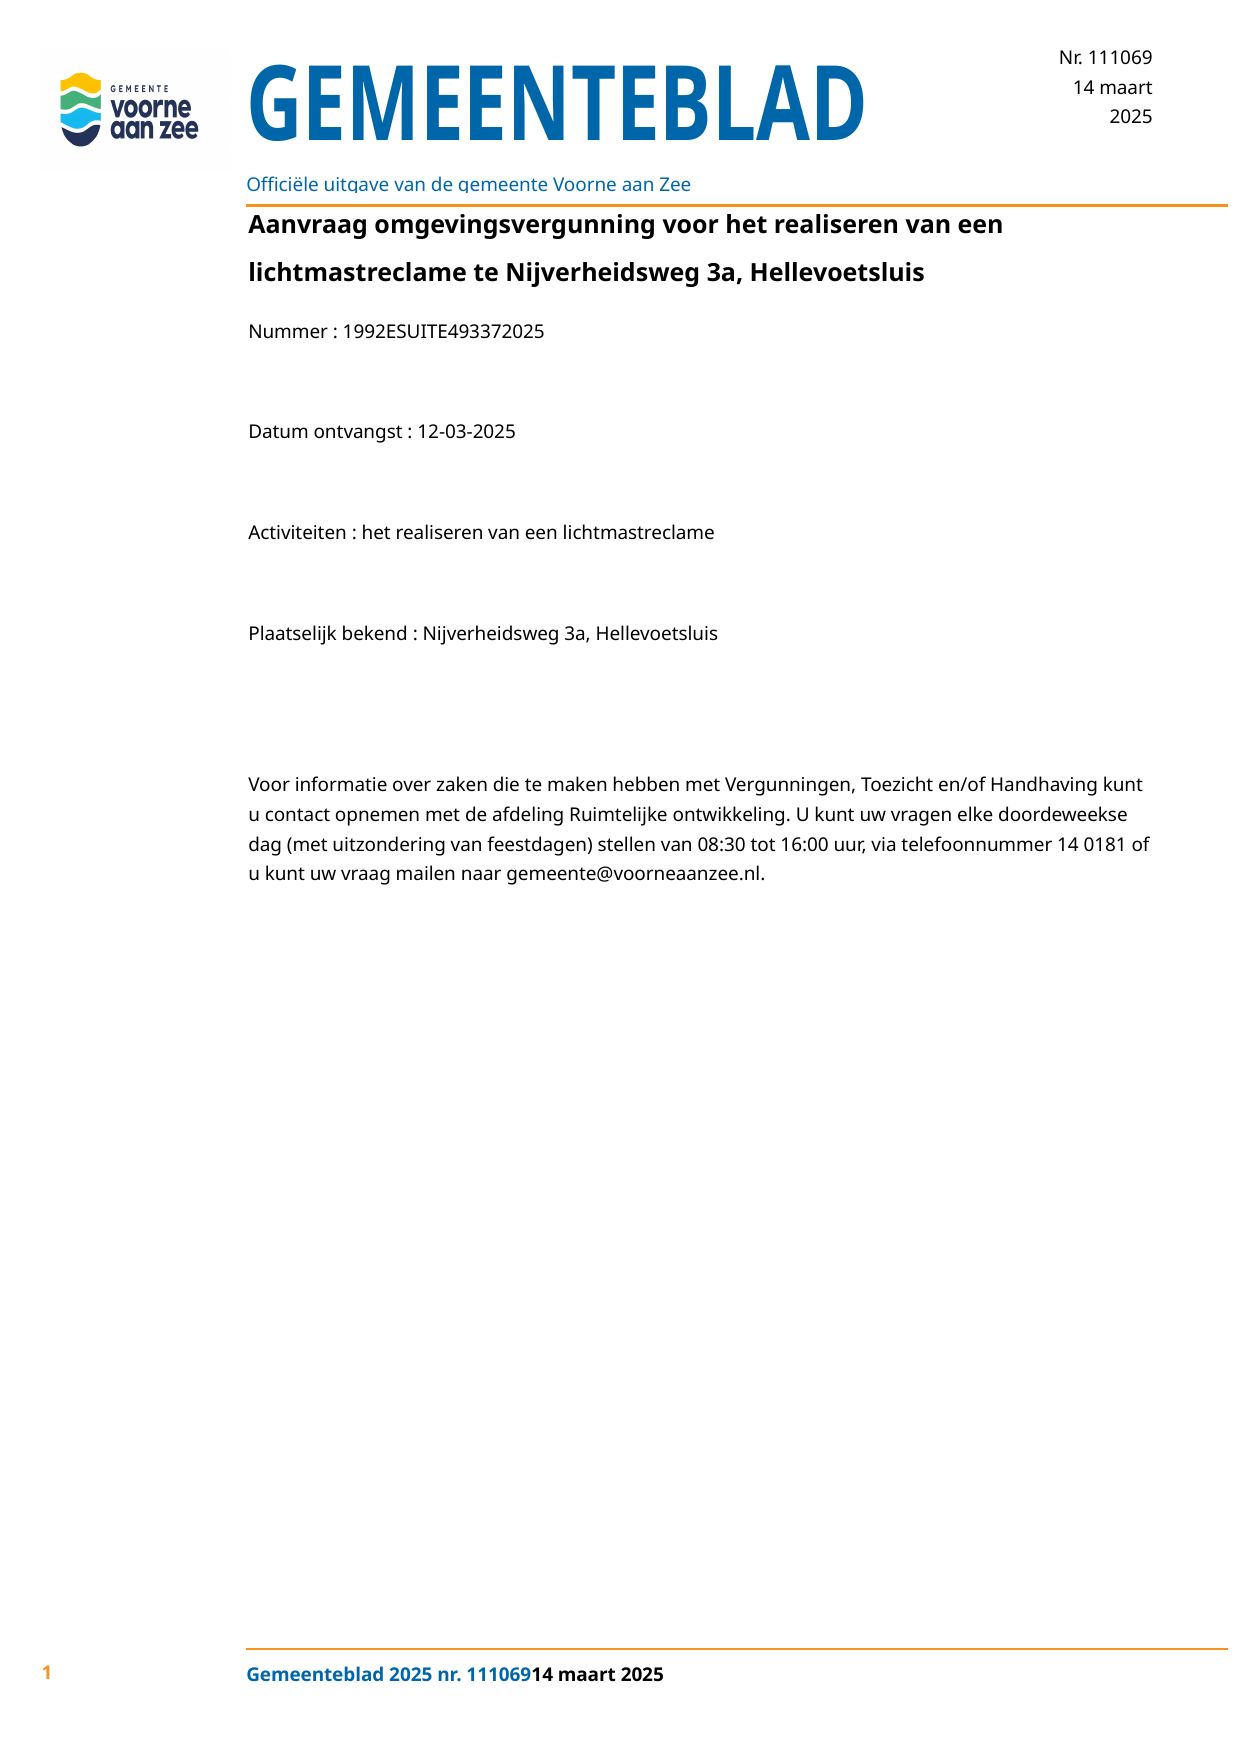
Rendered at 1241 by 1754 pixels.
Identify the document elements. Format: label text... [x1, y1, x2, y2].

text Plaatselijk bekend : Nijverheidsweg 3a, Hellevoetsluis [248, 620, 1152, 646]
text Activiteiten : het realiseren van een lichtmastreclame [248, 519, 1152, 545]
text Aanvraag omgevingsvergunning voor het realiseren van een lichtmastreclame te Nijverheidsweg 3a, Hellevoetsluis [248, 207, 1152, 288]
text Datum ontvangst : 12-03-2025 [248, 419, 1152, 444]
text Nummer : 1992ESUITE493372025 [248, 318, 1152, 344]
text Voor informatie over zaken die te maken hebben met Vergunningen, Toezicht en/of Handhaving kunt u contact opnemen met de afdeling Ruimtelijke ontwikkeling. U kunt uw vragen elke doordeweekse dag (met uitzondering van feestdagen) stellen van 08:30 tot 16:00 uur, via telefoonnummer 14 0181 of u kunt uw vraag mailen naar gemeente@voorneaanzee.nl. [248, 772, 1152, 886]
picture [41, 47, 231, 172]
